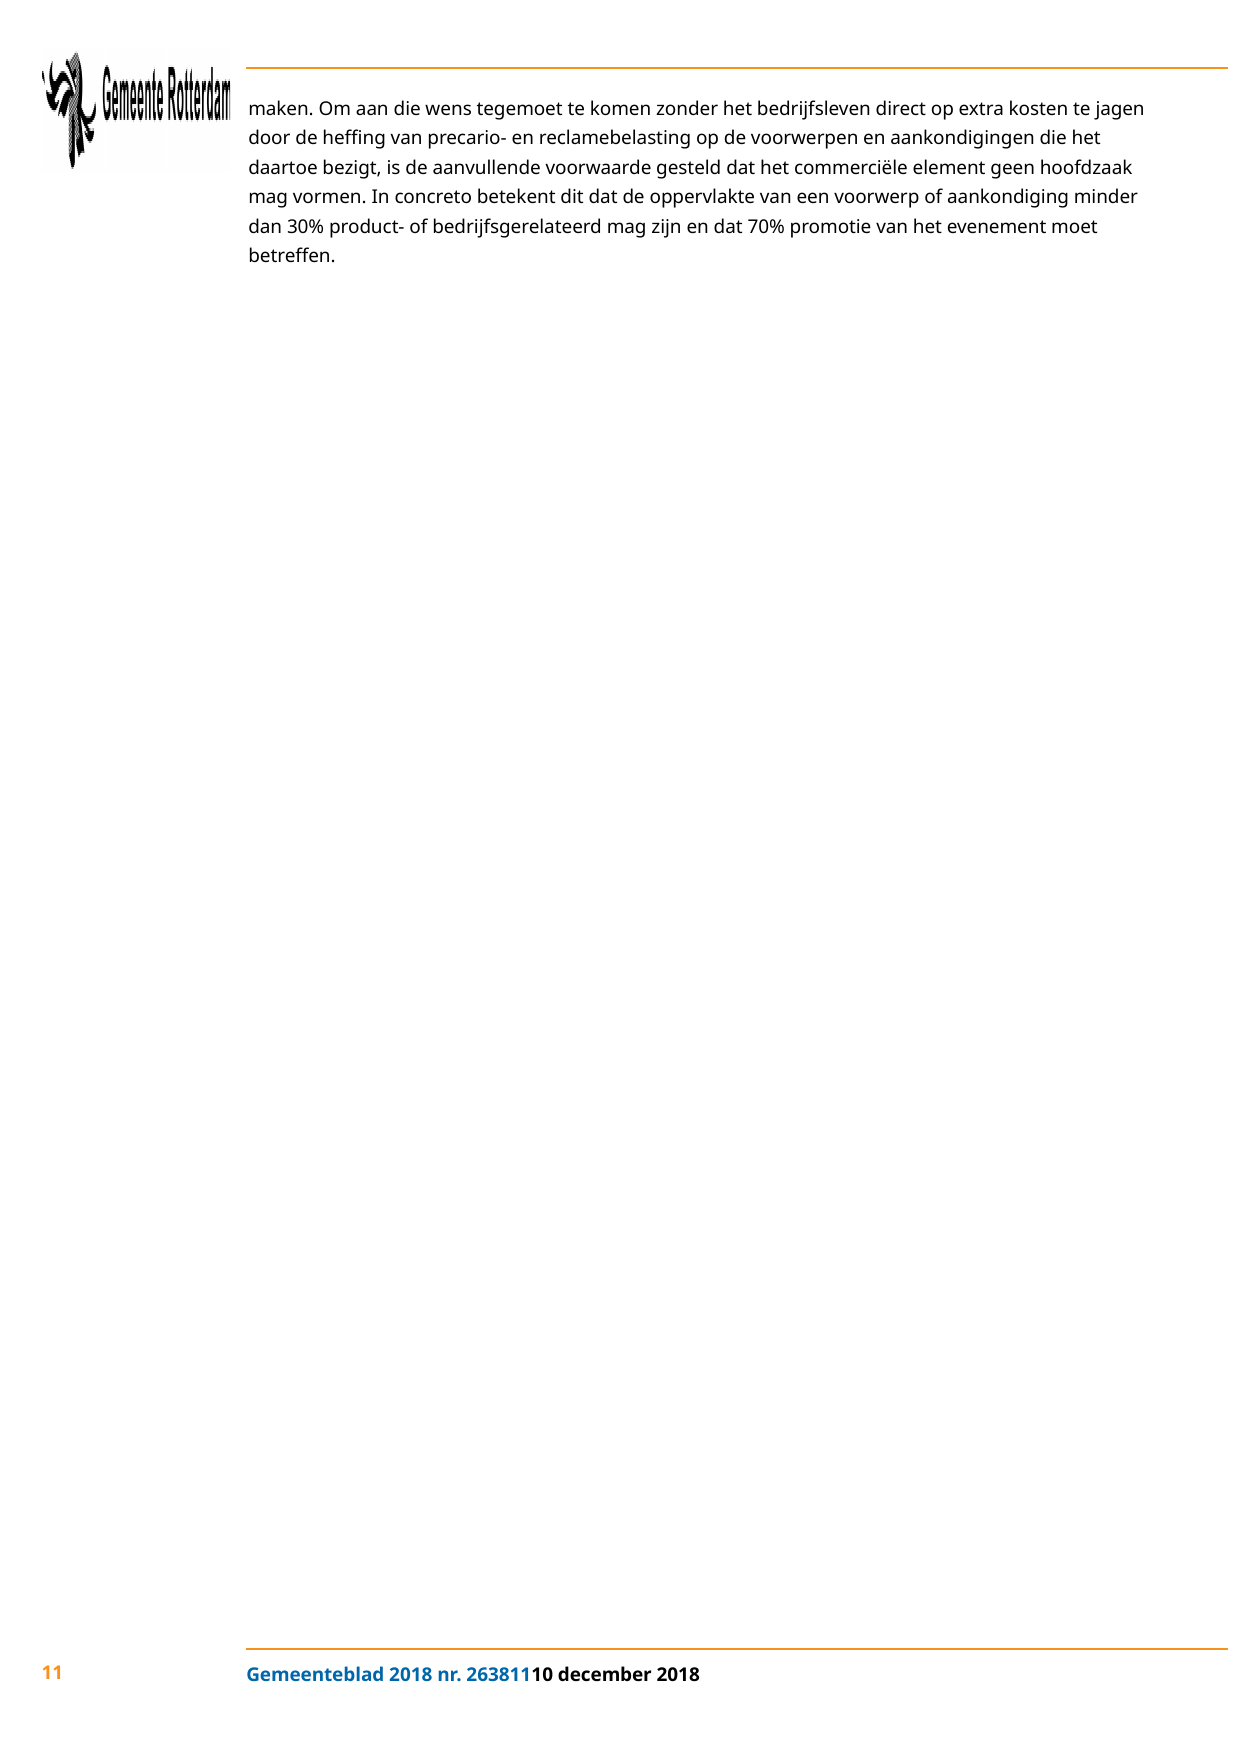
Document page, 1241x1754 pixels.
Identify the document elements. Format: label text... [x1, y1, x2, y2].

picture [41, 47, 231, 172]
text maken. Om aan die wens tegemoet te komen zonder het bedrijfsleven direct op extra kosten te jagen door de heffing van precario- en reclamebelasting op de voorwerpen en aankondigingen die het daartoe bezigt, is de aanvullende voorwaarde gesteld dat het commerciële element geen hoofdzaak mag vormen. In concreto betekent dit dat de oppervlakte van een voorwerp of aankondiging minder dan 30% product- of bedrijfsgerelateerd mag zijn en dat 70% promotie van het evenement moet betreffen. [248, 95, 1152, 268]
